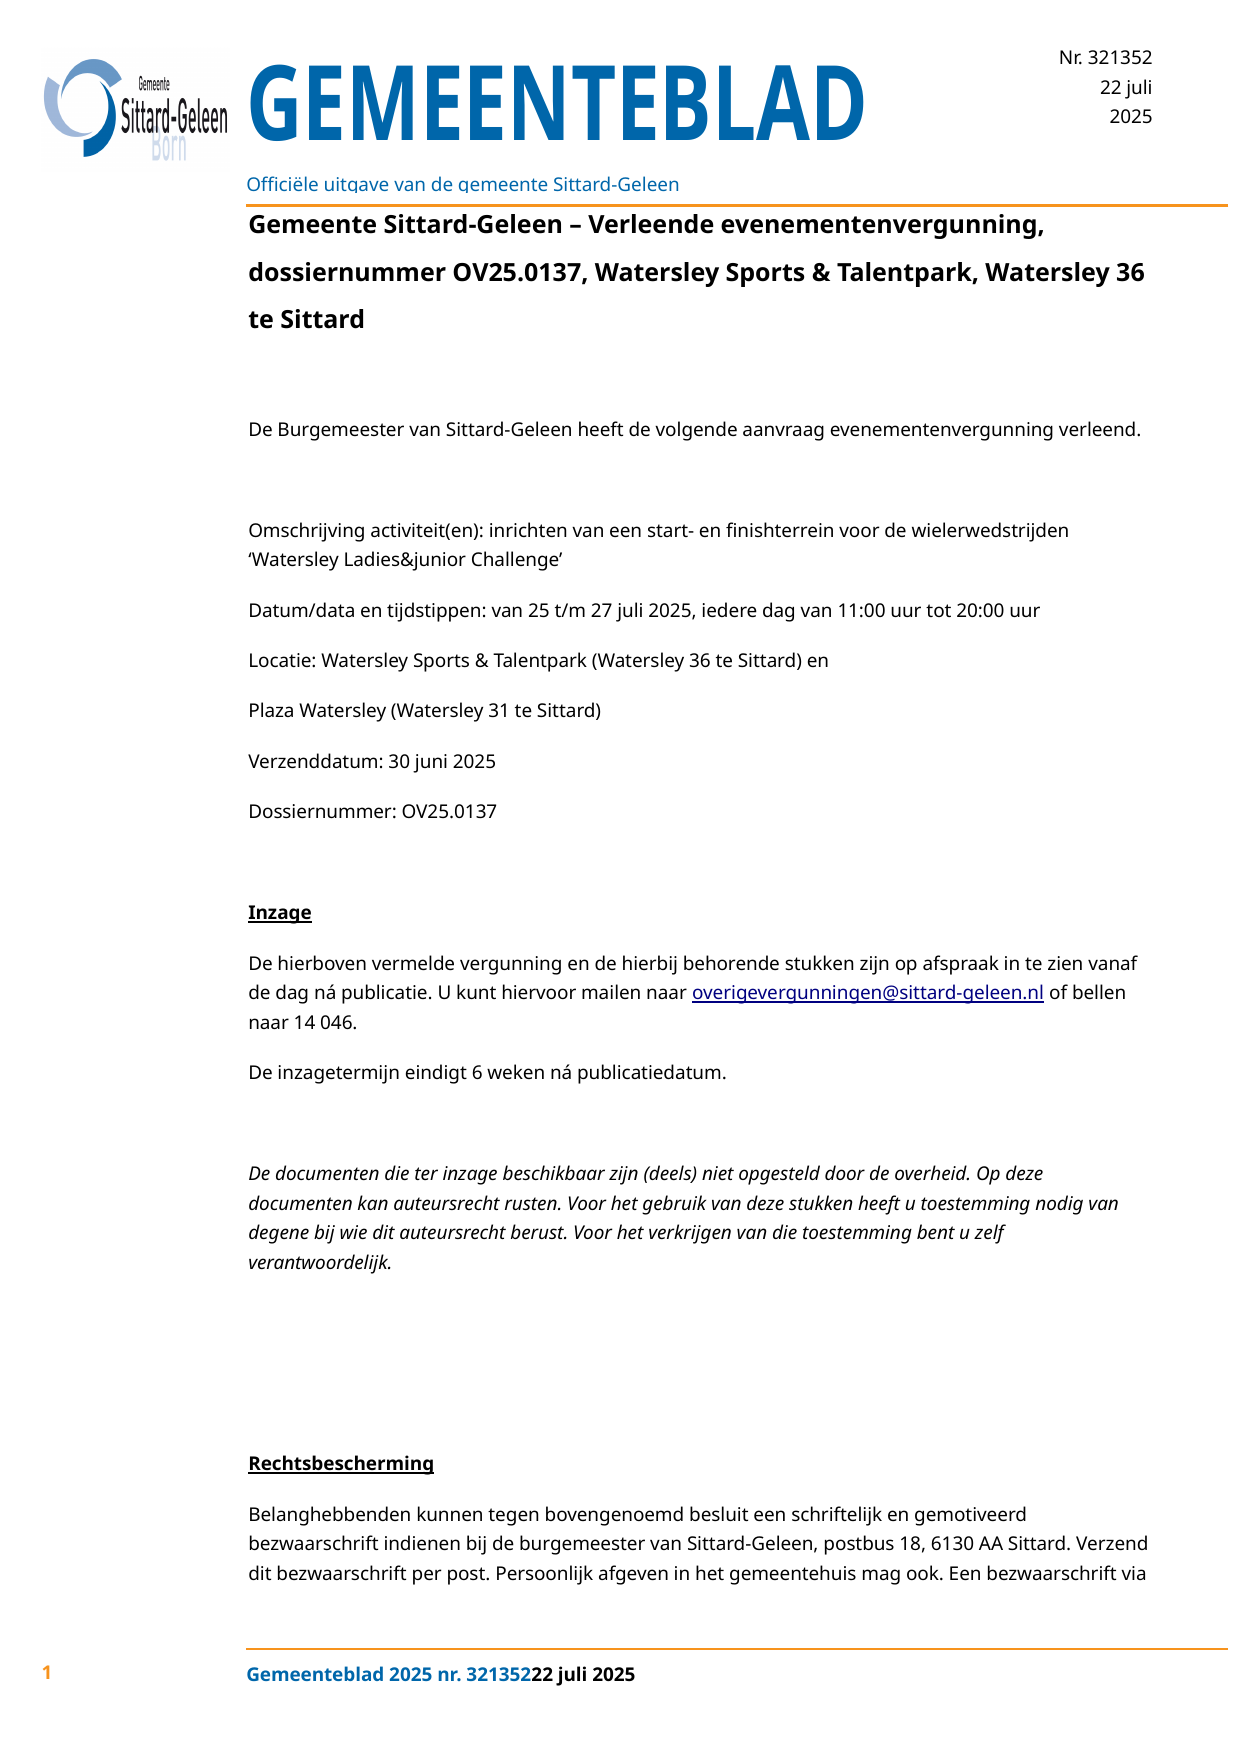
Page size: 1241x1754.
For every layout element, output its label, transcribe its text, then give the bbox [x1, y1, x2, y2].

text Omschrijving activiteit(en): inrichten van een start- en finishterrein voor de wielerwedstrijden ‘Watersley Ladies&junior Challenge’ [248, 517, 1152, 572]
text Gemeente Sittard-Geleen – Verleende evenementenvergunning, dossiernummer OV25.0137, Watersley Sports & Talentpark, Watersley 36 te Sittard [248, 207, 1152, 336]
text Dossiernummer: OV25.0137 [248, 798, 1152, 824]
picture [41, 47, 231, 172]
text De Burgemeester van Sittard-Geleen heeft de volgende aanvraag evenementenvergunning verleend. [248, 416, 1152, 442]
text Plaza Watersley (Watersley 31 te Sittard) [248, 698, 1152, 723]
text Verzenddatum: 30 juni 2025 [248, 748, 1152, 774]
text De documenten die ter inzage beschikbaar zijn (deels) niet opgesteld door de overheid. Op deze documenten kan auteursrecht rusten. Voor het gebruik van deze stukken heeft u toestemming nodig van degene bij wie dit auteursrecht berust. Voor het verkrijgen van die toestemming bent u zelf verantwoordelijk. [248, 1160, 1152, 1274]
text Locatie: Watersley Sports & Talentpark (Watersley 36 te Sittard) en [248, 647, 1152, 673]
text Rechtsbescherming [248, 1451, 1152, 1476]
text Datum/data en tijdstippen: van 25 t/m 27 juli 2025, iedere dag van 11:00 uur tot 20:00 uur [248, 597, 1152, 622]
text De hierboven vermelde vergunning en de hierbij behorende stukken zijn op afspraak in te zien vanaf de dag ná publicatie. U kunt hiervoor mailen naar overigevergunningen@sittard-geleen.nl of bellen naar 14 046. [248, 950, 1152, 1034]
text Belanghebbenden kunnen tegen bovengenoemd besluit een schriftelijk en gemotiveerd bezwaarschrift indienen bij de burgemeester van Sittard-Geleen, postbus 18, 6130 AA Sittard. Verzend dit bezwaarschrift per post. Persoonlijk afgeven in het gemeentehuis mag ook. Een bezwaarschrift via [248, 1501, 1152, 1586]
text Inzage [248, 899, 1152, 925]
text De inzagetermijn eindigt 6 weken ná publicatiedatum. [248, 1059, 1152, 1085]
